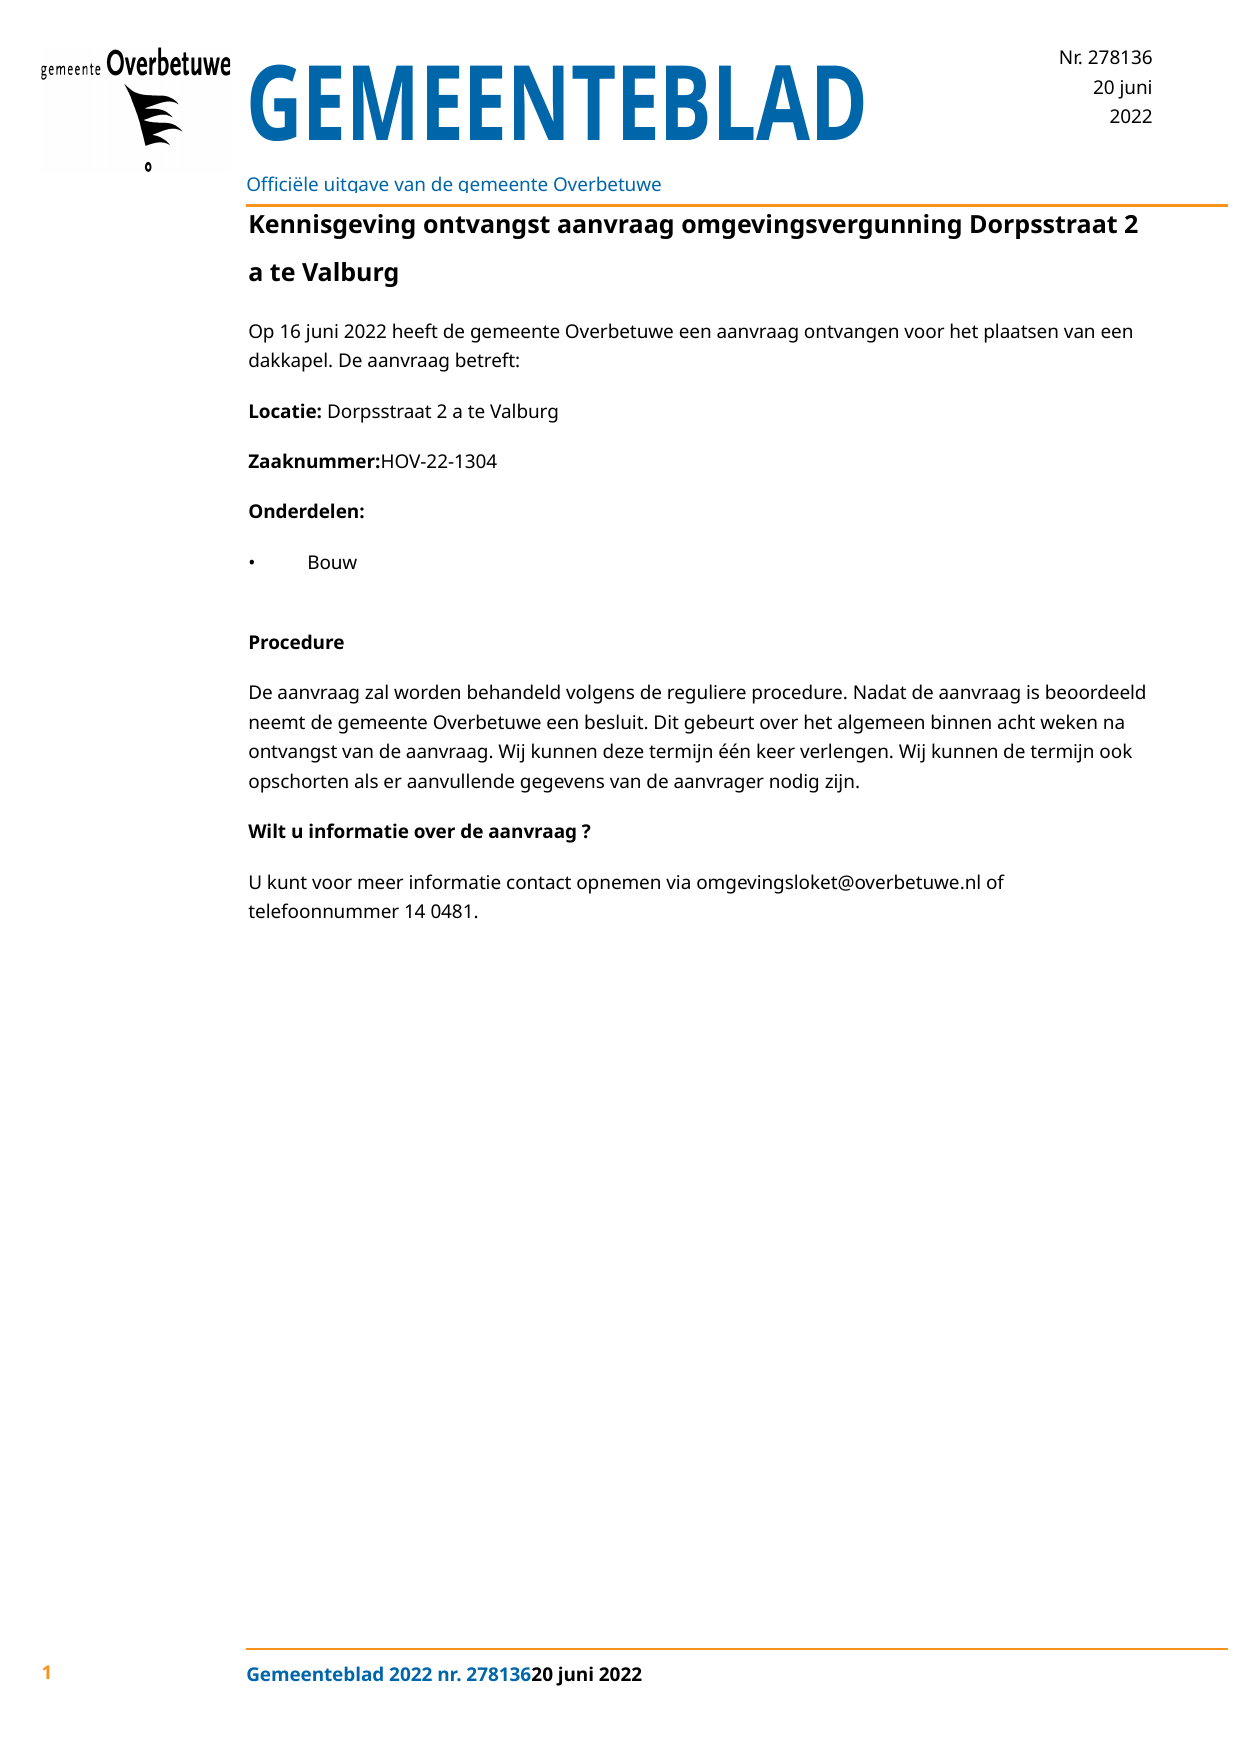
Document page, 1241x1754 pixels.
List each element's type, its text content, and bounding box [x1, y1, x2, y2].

text Zaaknummer:HOV-22-1304 [248, 448, 1152, 474]
list Bouw [248, 549, 1152, 575]
text Procedure [248, 629, 1152, 655]
text Op 16 juni 2022 heeft de gemeente Overbetuwe een aanvraag ontvangen voor het plaatsen van een dakkapel. De aanvraag betreft: [248, 318, 1152, 373]
text De aanvraag zal worden behandeld volgens de reguliere procedure. Nadat de aanvraag is beoordeeld neemt de gemeente Overbetuwe een besluit. Dit gebeurt over het algemeen binnen acht weken na ontvangst van de aanvraag. Wij kunnen deze termijn één keer verlengen. Wij kunnen de termijn ook opschorten als er aanvullende gegevens van de aanvrager nodig zijn. [248, 679, 1152, 794]
text Kennisgeving ontvangst aanvraag omgevingsvergunning Dorpsstraat 2 a te Valburg [248, 207, 1152, 288]
text Locatie: Dorpsstraat 2 a te Valburg [248, 398, 1152, 424]
text U kunt voor meer informatie contact opnemen via omgevingsloket@overbetuwe.nl of telefoonnummer 14 0481. [248, 869, 1152, 924]
text Onderdelen: [248, 499, 1152, 524]
text Wilt u informatie over de aanvraag ? [248, 819, 1152, 844]
picture [41, 47, 231, 172]
